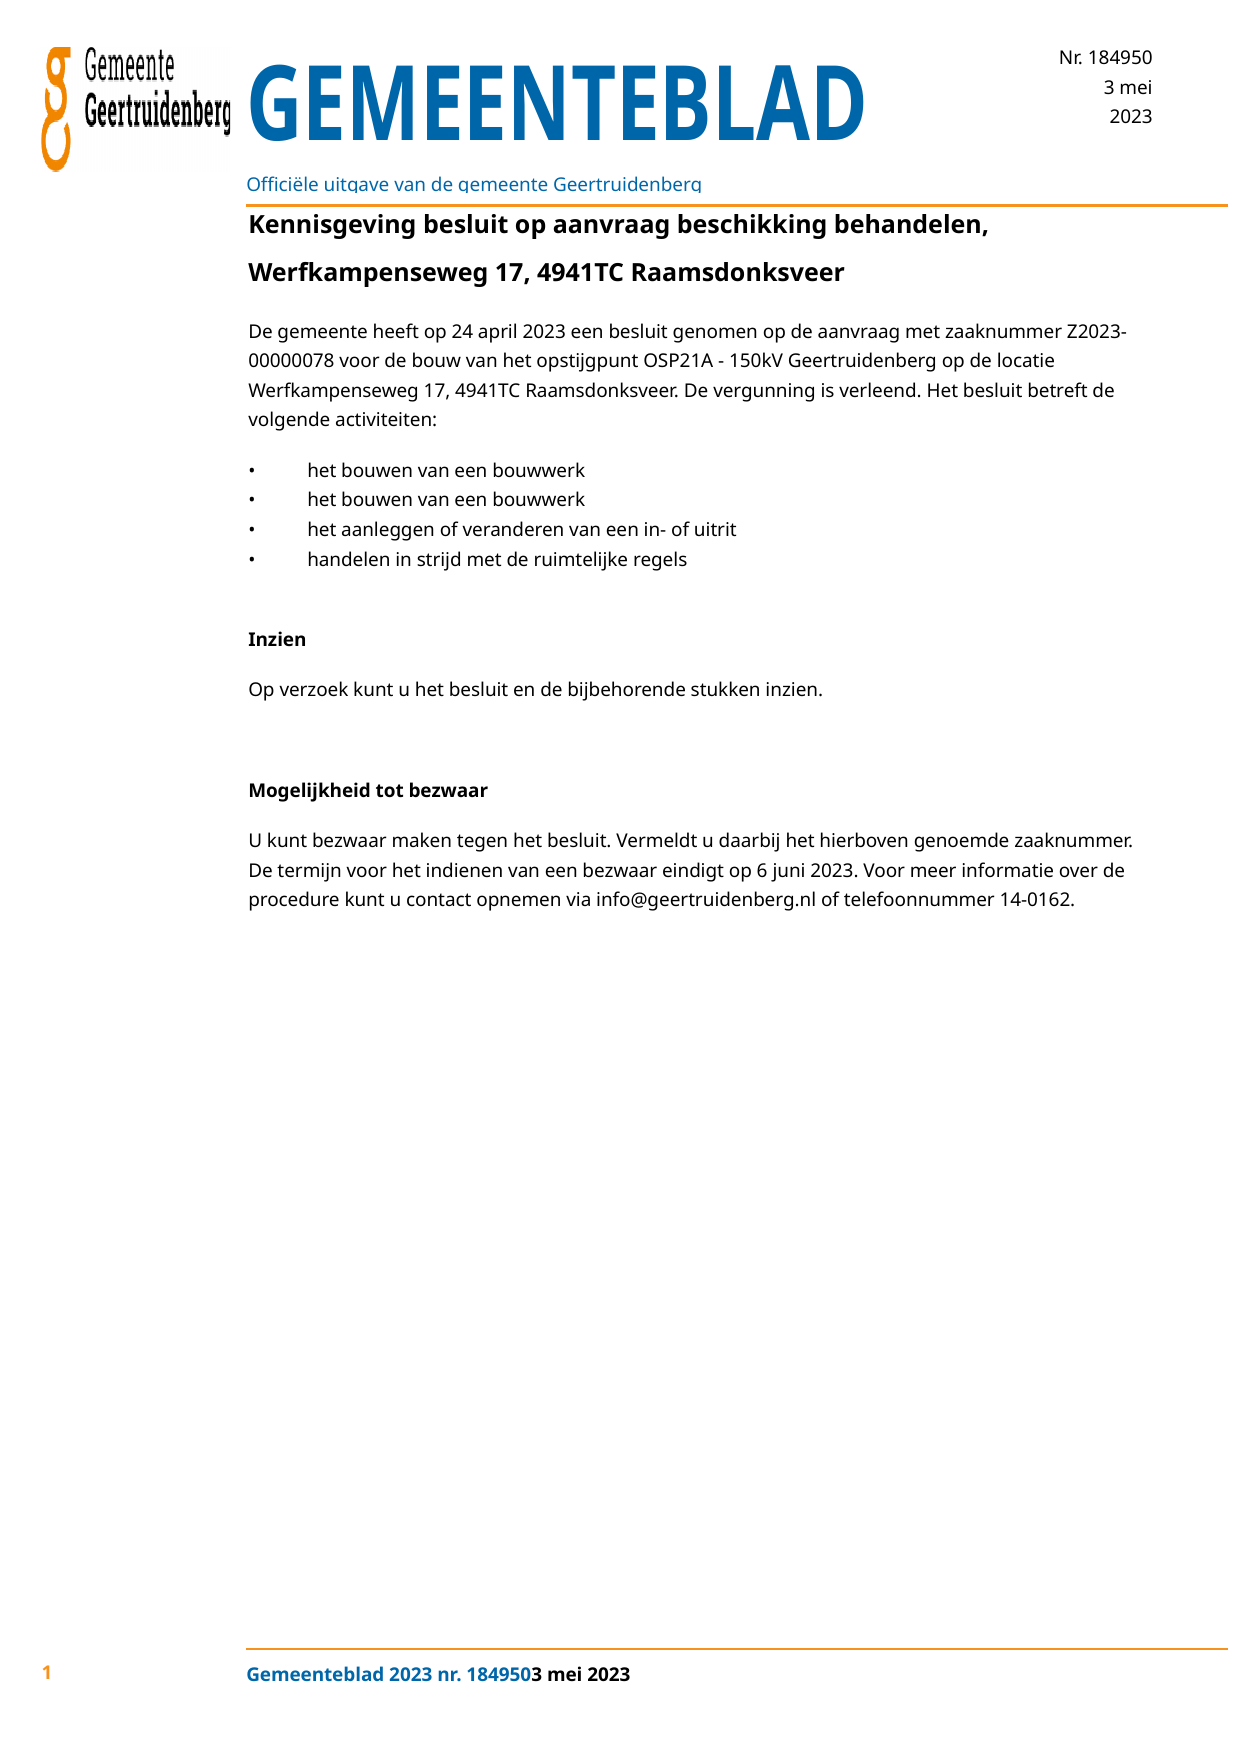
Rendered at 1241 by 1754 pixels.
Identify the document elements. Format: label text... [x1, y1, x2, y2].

picture [41, 47, 231, 172]
text U kunt bezwaar maken tegen het besluit. Vermeldt u daarbij het hierboven genoemde zaaknummer. De termijn voor het indienen van een bezwaar eindigt op 6 juni 2023. Voor meer informatie over de procedure kunt u contact opnemen via info@geertruidenberg.nl of telefoonnummer 14-0162. [248, 827, 1152, 912]
text Kennisgeving besluit op aanvraag beschikking behandelen, Werfkampenseweg 17, 4941TC Raamsdonksveer [248, 207, 1152, 288]
text Op verzoek kunt u het besluit en de bijbehorende stukken inzien. [248, 676, 1152, 702]
list het aanleggen of veranderen van een in- of uitrit [248, 516, 1152, 542]
list het bouwen van een bouwwerk [248, 487, 1152, 512]
text Inzien [248, 626, 1152, 652]
list handelen in strijd met de ruimtelijke regels [248, 546, 1152, 572]
text De gemeente heeft op 24 april 2023 een besluit genomen op de aanvraag met zaaknummer Z2023-00000078 voor de bouw van het opstijgpunt OSP21A - 150kV Geertruidenberg op de locatie Werfkampenseweg 17, 4941TC Raamsdonksveer. De vergunning is verleend. Het besluit betreft de volgende activiteiten: [248, 318, 1152, 432]
list het bouwen van een bouwwerk [248, 457, 1152, 483]
text Mogelijkheid tot bezwaar [248, 777, 1152, 803]
